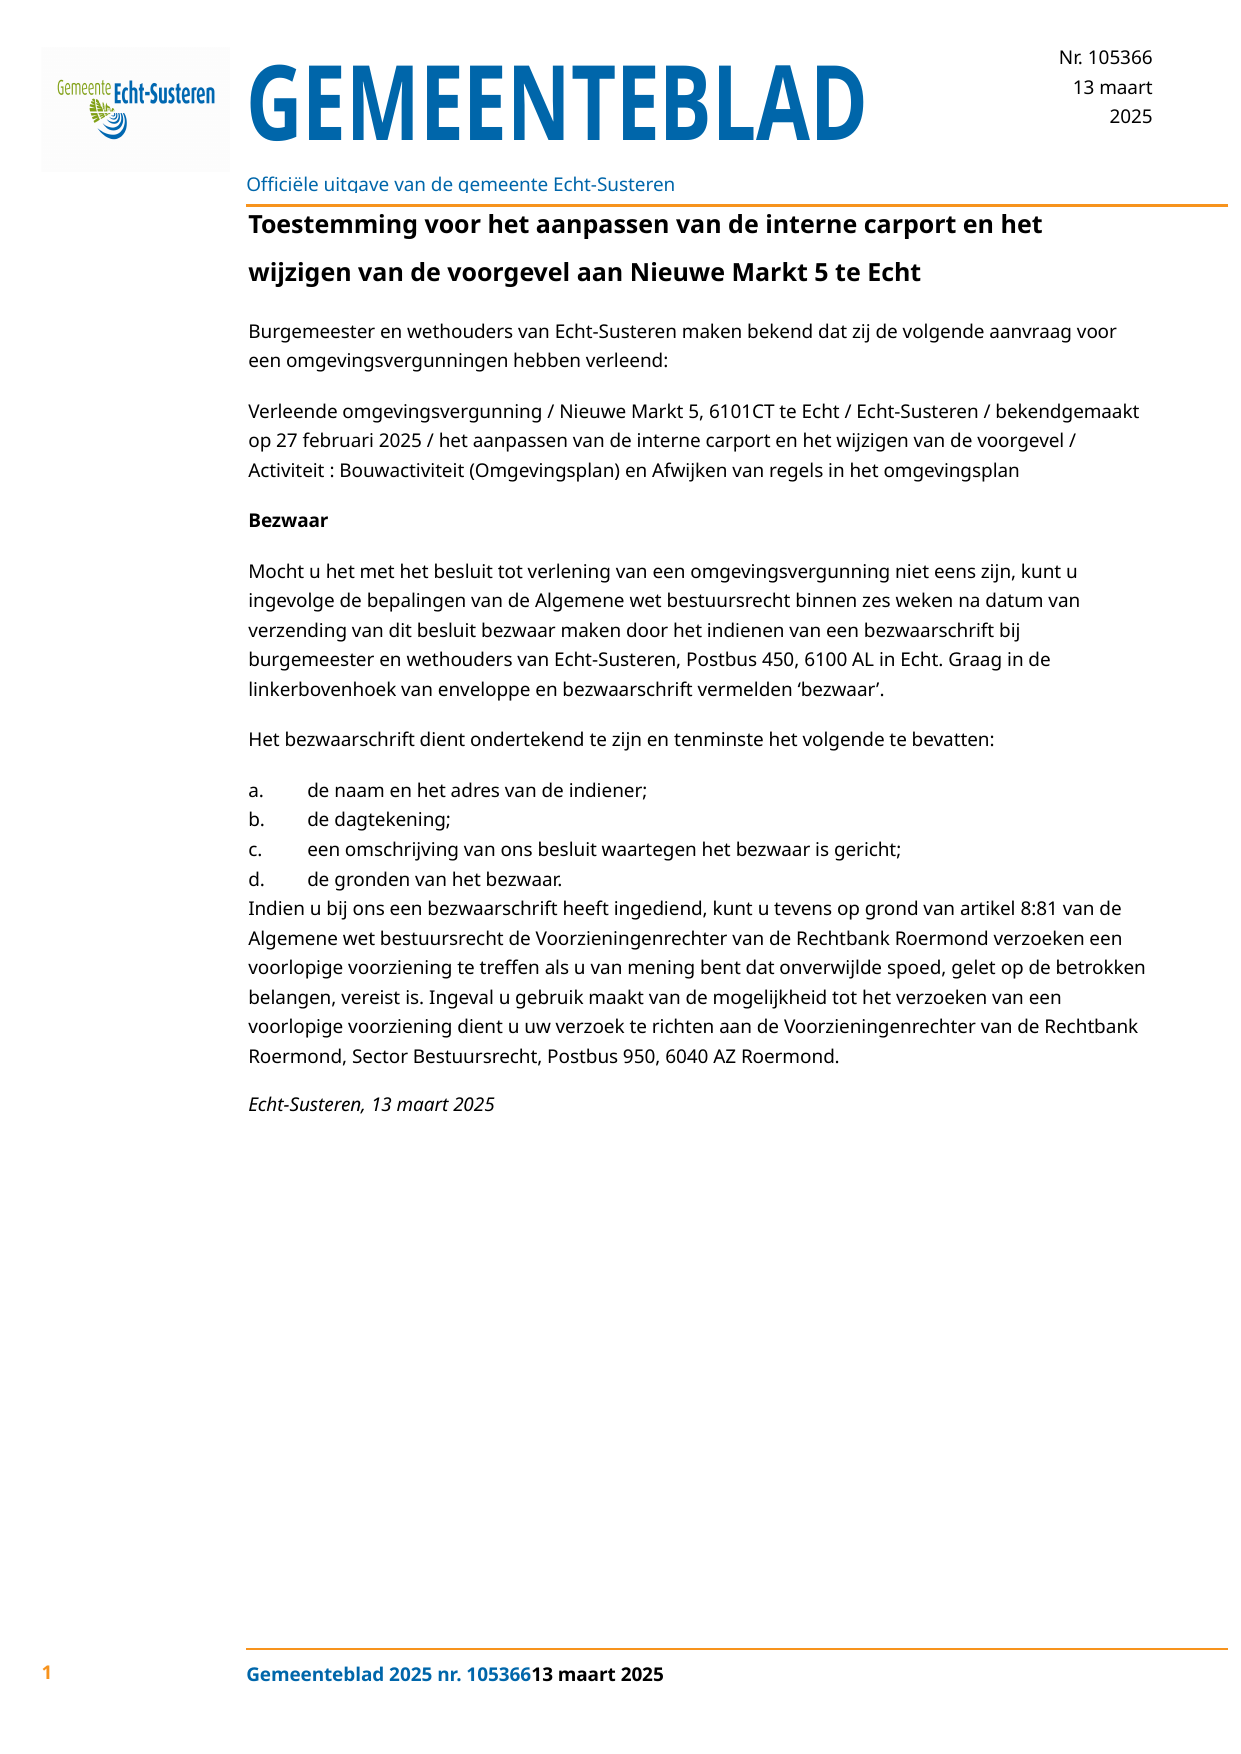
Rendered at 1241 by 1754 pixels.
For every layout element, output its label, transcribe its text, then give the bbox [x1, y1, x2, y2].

text Mocht u het met het besluit tot verlening van een omgevingsvergunning niet eens zijn, kunt u ingevolge de bepalingen van de Algemene wet bestuursrecht binnen zes weken na datum van verzending van dit besluit bezwaar maken door het indienen van een bezwaarschrift bij burgemeester en wethouders van Echt-Susteren, Postbus 450, 6100 AL in Echt. Graag in de linkerbovenhoek van enveloppe en bezwaarschrift vermelden ‘bezwaar’. [248, 558, 1152, 702]
text Echt-Susteren, 13 maart 2025 [248, 1091, 1152, 1117]
list een omschrijving van ons besluit waartegen het bezwaar is gericht; [248, 836, 1152, 862]
text Toestemming voor het aanpassen van de interne carport en het wijzigen van de voorgevel aan Nieuwe Markt 5 te Echt [248, 207, 1152, 288]
text Verleende omgevingsvergunning / Nieuwe Markt 5, 6101CT te Echt / Echt-Susteren / bekendgemaakt op 27 februari 2025 / het aanpassen van de interne carport en het wijzigen van de voorgevel / Activiteit : Bouwactiviteit (Omgevingsplan) en Afwijken van regels in het omgevingsplan [248, 398, 1152, 483]
text Bezwaar [248, 507, 1152, 533]
list de gronden van het bezwaar. [248, 866, 1152, 892]
picture [41, 47, 231, 172]
text Burgemeester en wethouders van Echt-Susteren maken bekend dat zij de volgende aanvraag voor een omgevingsvergunningen hebben verleend: [248, 318, 1152, 373]
list de dagtekening; [248, 807, 1152, 832]
text Indien u bij ons een bezwaarschrift heeft ingediend, kunt u tevens op grond van artikel 8:81 van de Algemene wet bestuursrecht de Voorzieningenrechter van de Rechtbank Roermond verzoeken een voorlopige voorziening te treffen als u van mening bent dat onverwijlde spoed, gelet op de betrokken belangen, vereist is. Ingeval u gebruik maakt van de mogelijkheid tot het verzoeken van een voorlopige voorziening dient u uw verzoek te richten aan de Voorzieningenrechter van de Rechtbank Roermond, Sector Bestuursrecht, Postbus 950, 6040 AZ Roermond. [248, 895, 1152, 1069]
list de naam en het adres van de indiener; [248, 777, 1152, 803]
text Het bezwaarschrift dient ondertekend te zijn en tenminste het volgende te bevatten: [248, 727, 1152, 752]
